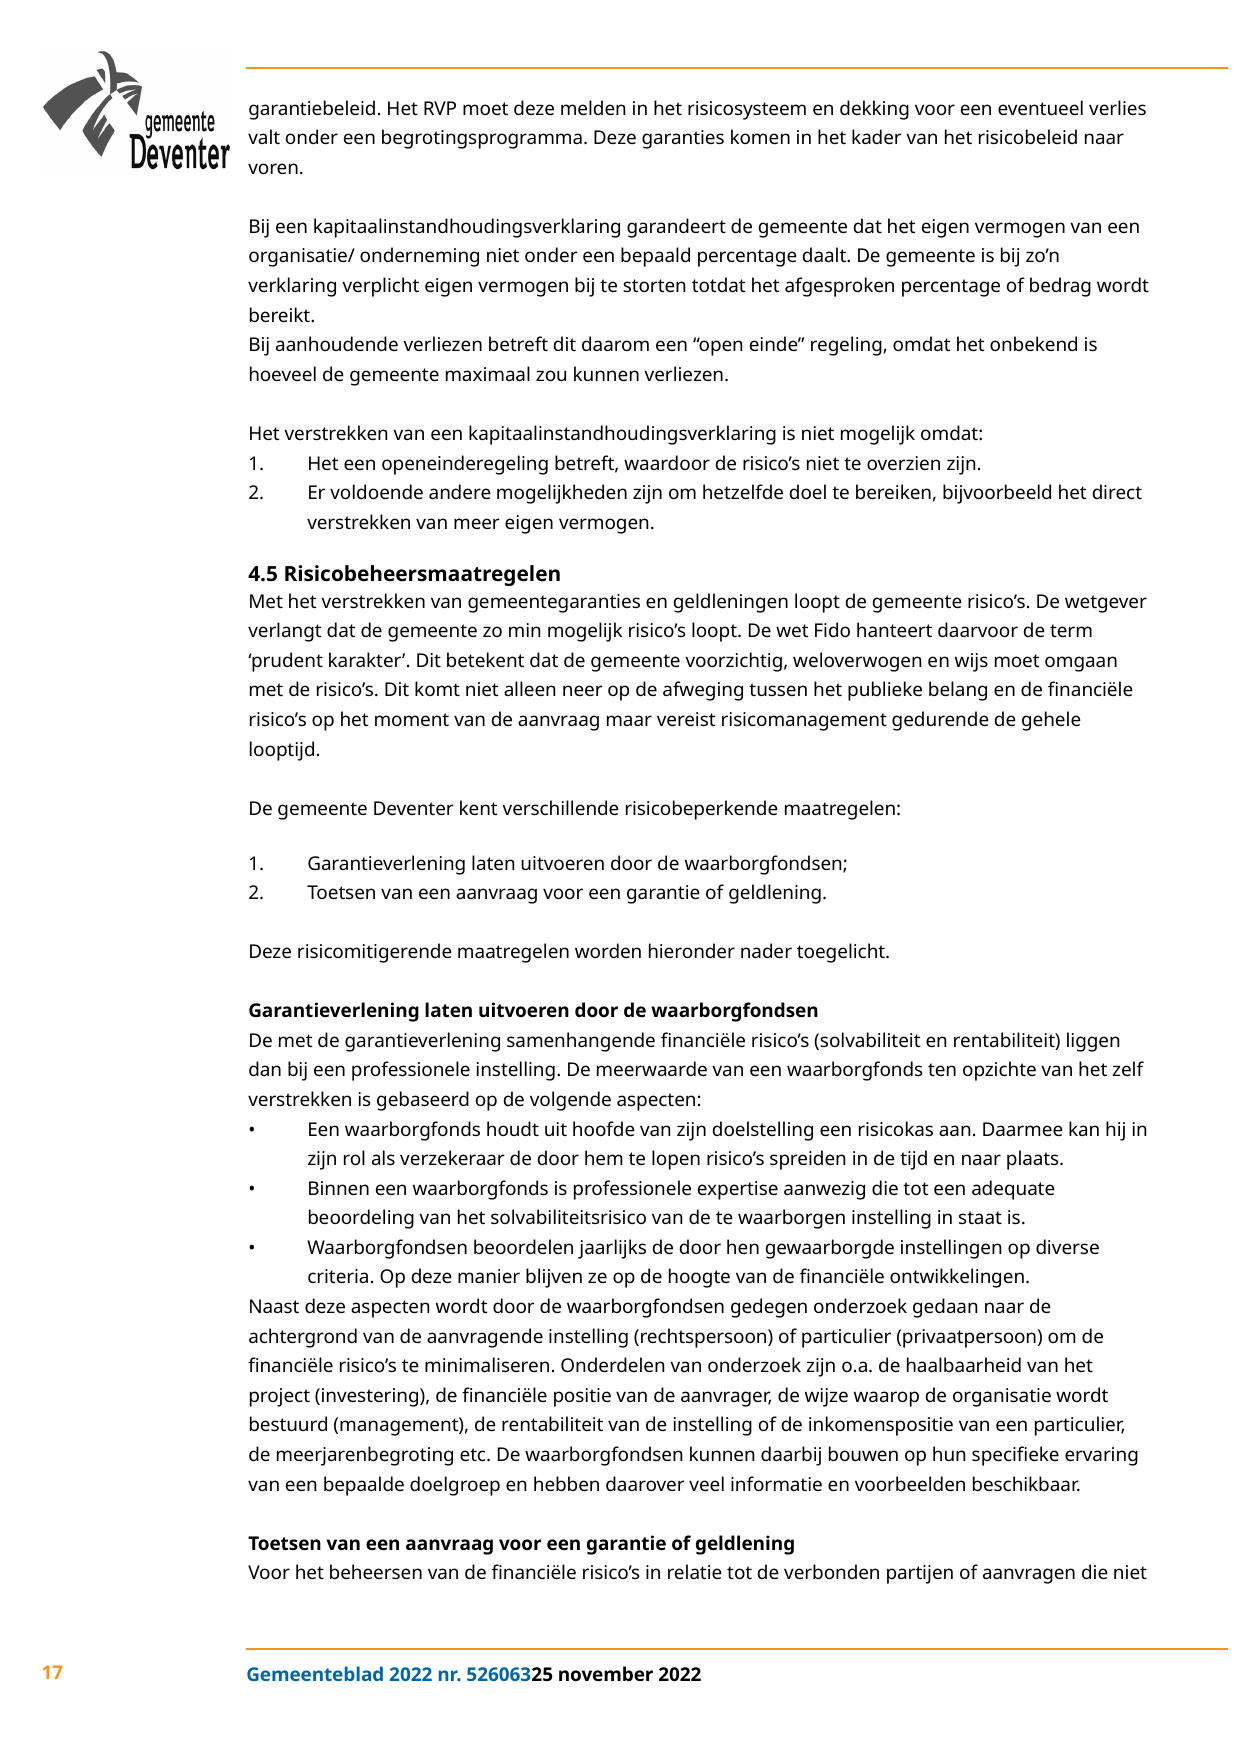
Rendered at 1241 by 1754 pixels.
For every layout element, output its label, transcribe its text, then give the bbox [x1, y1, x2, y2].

list Een waarborgfonds houdt uit hoofde van zijn doelstelling een risicokas aan. Daarmee kan hij in zijn rol als verzekeraar de door hem te lopen risico’s spreiden in de tijd en naar plaats. [248, 1116, 1152, 1171]
text garantiebeleid. Het RVP moet deze melden in het risicosysteem en dekking voor een eventueel verlies valt onder een begrotingsprogramma. Deze garanties komen in het kader van het risicobeleid naar voren. [248, 95, 1152, 180]
text Garantieverlening laten uitvoeren door de waarborgfondsen [248, 997, 1152, 1023]
table_header Garantieverlening laten uitvoeren door de waarborgfondsen; Toetsen van een aanvraag voor een garantie of geldlening. [248, 850, 1152, 905]
text Bij aanhoudende verliezen betreft dit daarom een “open einde” regeling, omdat het onbekend is hoeveel de gemeente maximaal zou kunnen verliezen. [248, 331, 1152, 387]
list Waarborgfondsen beoordelen jaarlijks de door hen gewaarborgde instellingen op diverse criteria. Op deze manier blijven ze op de hoogte van de financiële ontwikkelingen. [248, 1234, 1152, 1289]
text Bij een kapitaalinstandhoudingsverklaring garandeert de gemeente dat het eigen vermogen van een organisatie/ onderneming niet onder een bepaald percentage daalt. De gemeente is bij zo’n verklaring verplicht eigen vermogen bij te storten totdat het afgesproken percentage of bedrag wordt bereikt. [248, 213, 1152, 328]
list Binnen een waarborgfonds is professionele expertise aanwezig die tot een adequate beoordeling van het solvabiliteitsrisico van de te waarborgen instelling in staat is. [248, 1175, 1152, 1230]
list Er voldoende andere mogelijkheden zijn om hetzelfde doel te bereiken, bijvoorbeeld het direct verstrekken van meer eigen vermogen. [248, 479, 1152, 535]
text Deze risicomitigerende maatregelen worden hieronder nader toegelicht. [248, 938, 1152, 964]
table_header De gemeente Deventer kent verschillende risicobeperkende maatregelen: [248, 795, 1152, 821]
text Toetsen van een aanvraag voor een garantie of geldlening [248, 1530, 1152, 1556]
list Het een openeinderegeling betreft, waardoor de risico’s niet te overzien zijn. [248, 450, 1152, 476]
picture [41, 47, 231, 172]
text De met de garantieverlening samenhangende financiële risico’s (solvabiliteit en rentabiliteit) liggen dan bij een professionele instelling. De meerwaarde van een waarborgfonds ten opzichte van het zelf verstrekken is gebaseerd op de volgende aspecten: [248, 1027, 1152, 1112]
text Het verstrekken van een kapitaalinstandhoudingsverklaring is niet mogelijk omdat: [248, 420, 1152, 446]
text Met het verstrekken van gemeentegaranties en geldleningen loopt de gemeente risico’s. De wetgever verlangt dat de gemeente zo min mogelijk risico’s loopt. De wet Fido hanteert daarvoor de term ‘prudent karakter’. Dit betekent dat de gemeente voorzichtig, weloverwogen en wijs moet omgaan met de risico’s. Dit komt niet alleen neer op de afweging tussen het publieke belang en de financiële risico’s op het moment van de aanvraag maar vereist risicomanagement gedurende de gehele looptijd. [248, 588, 1152, 761]
text Voor het beheersen van de financiële risico’s in relatie tot de verbonden partijen of aanvragen die niet [248, 1559, 1152, 1585]
text Naast deze aspecten wordt door de waarborgfondsen gedegen onderzoek gedaan naar de achtergrond van de aanvragende instelling (rechtspersoon) of particulier (privaatpersoon) om de financiële risico’s te minimaliseren. Onderdelen van onderzoek zijn o.a. de haalbaarheid van het project (investering), de financiële positie van de aanvrager, de wijze waarop de organisatie wordt bestuurd (management), de rentabiliteit van de instelling of de inkomenspositie van een particulier, de meerjarenbegroting etc. De waarborgfondsen kunnen daarbij bouwen op hun specifieke ervaring van een bepaalde doelgroep en hebben daarover veel informatie en voorbeelden beschikbaar. [248, 1293, 1152, 1497]
text 4.5 Risicobeheersmaatregelen [248, 559, 1152, 588]
